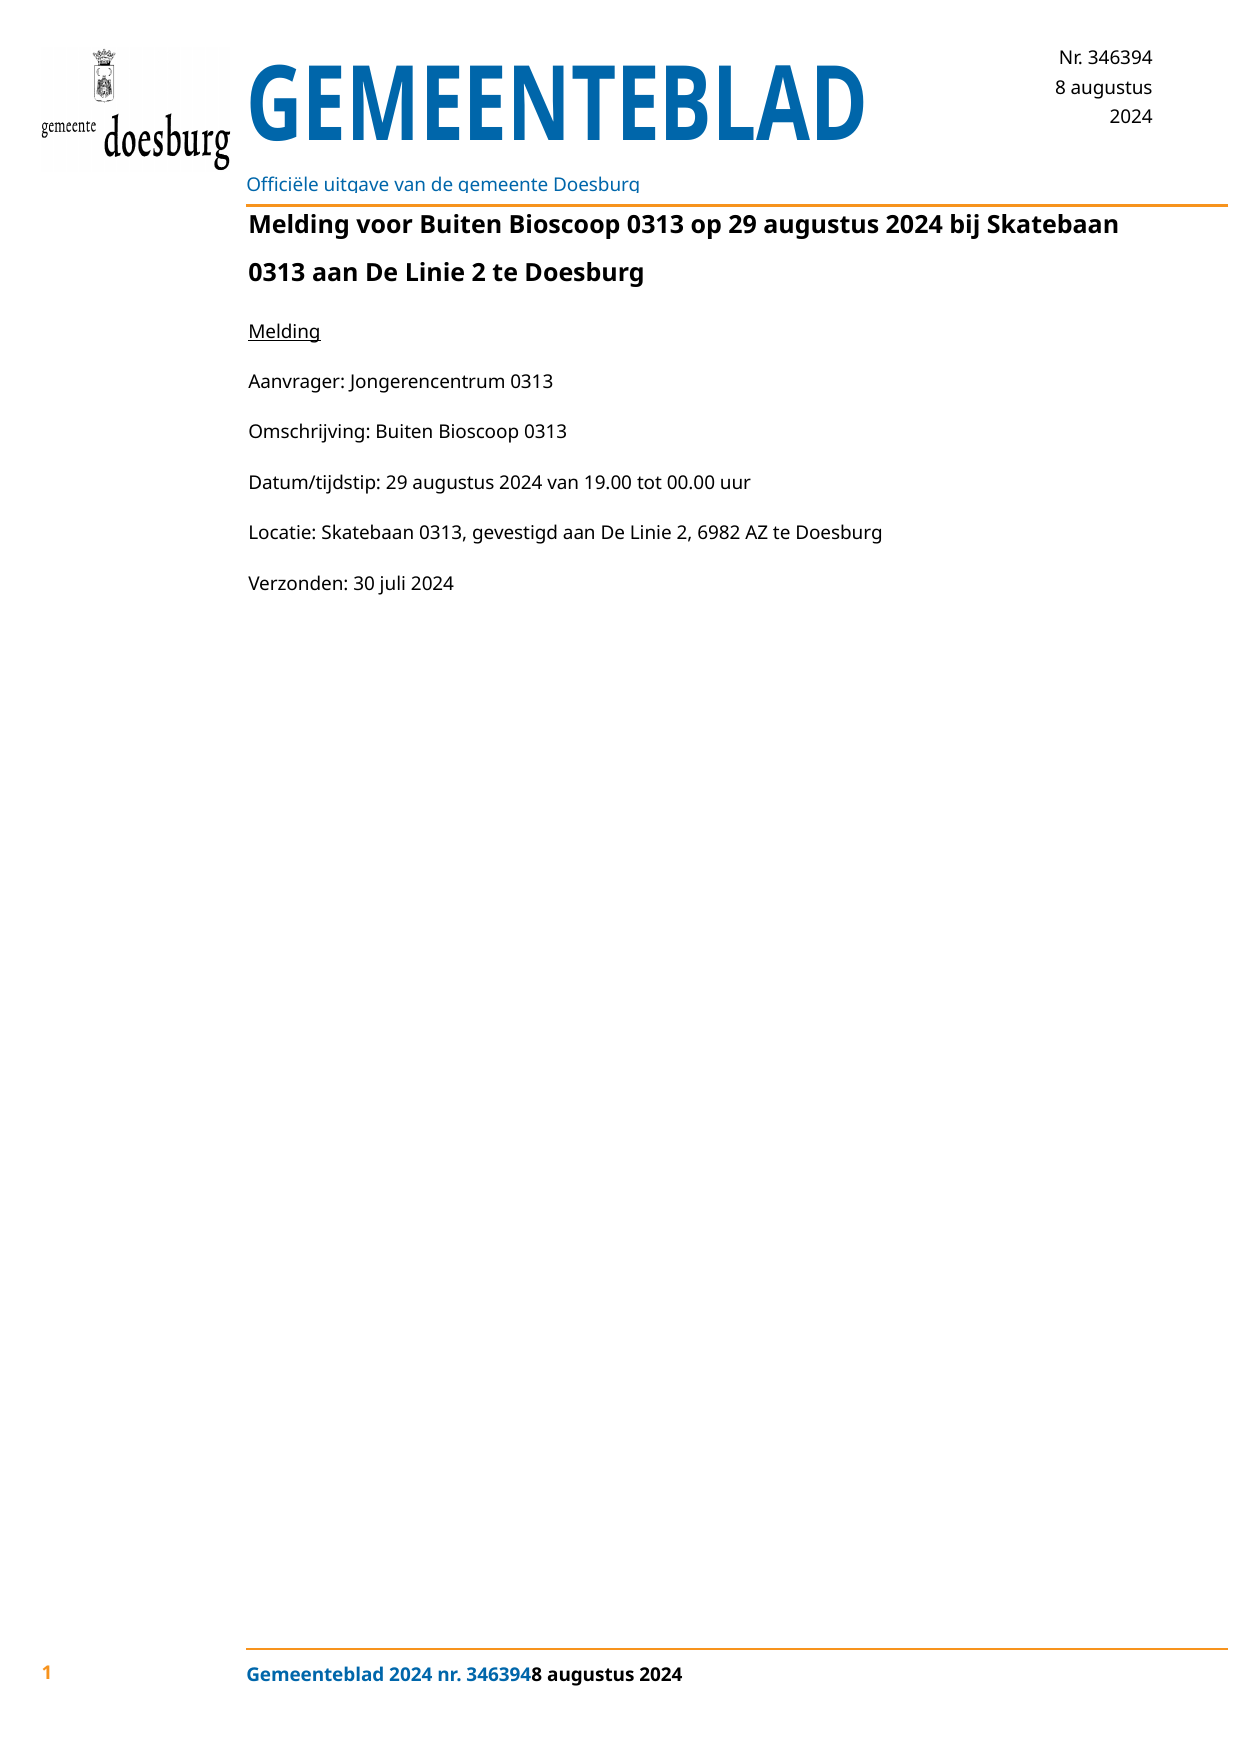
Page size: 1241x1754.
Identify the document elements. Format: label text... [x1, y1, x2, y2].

text Melding voor Buiten Bioscoop 0313 op 29 augustus 2024 bij Skatebaan 0313 aan De Linie 2 te Doesburg [248, 207, 1152, 288]
text Aanvrager: Jongerencentrum 0313 [248, 368, 1152, 394]
picture [41, 47, 231, 172]
text Omschrijving: Buiten Bioscoop 0313 [248, 419, 1152, 444]
text Datum/tijdstip: 29 augustus 2024 van 19.00 tot 00.00 uur [248, 469, 1152, 495]
text Verzonden: 30 juli 2024 [248, 570, 1152, 596]
text Melding [248, 318, 1152, 344]
text Locatie: Skatebaan 0313, gevestigd aan De Linie 2, 6982 AZ te Doesburg [248, 519, 1152, 545]
